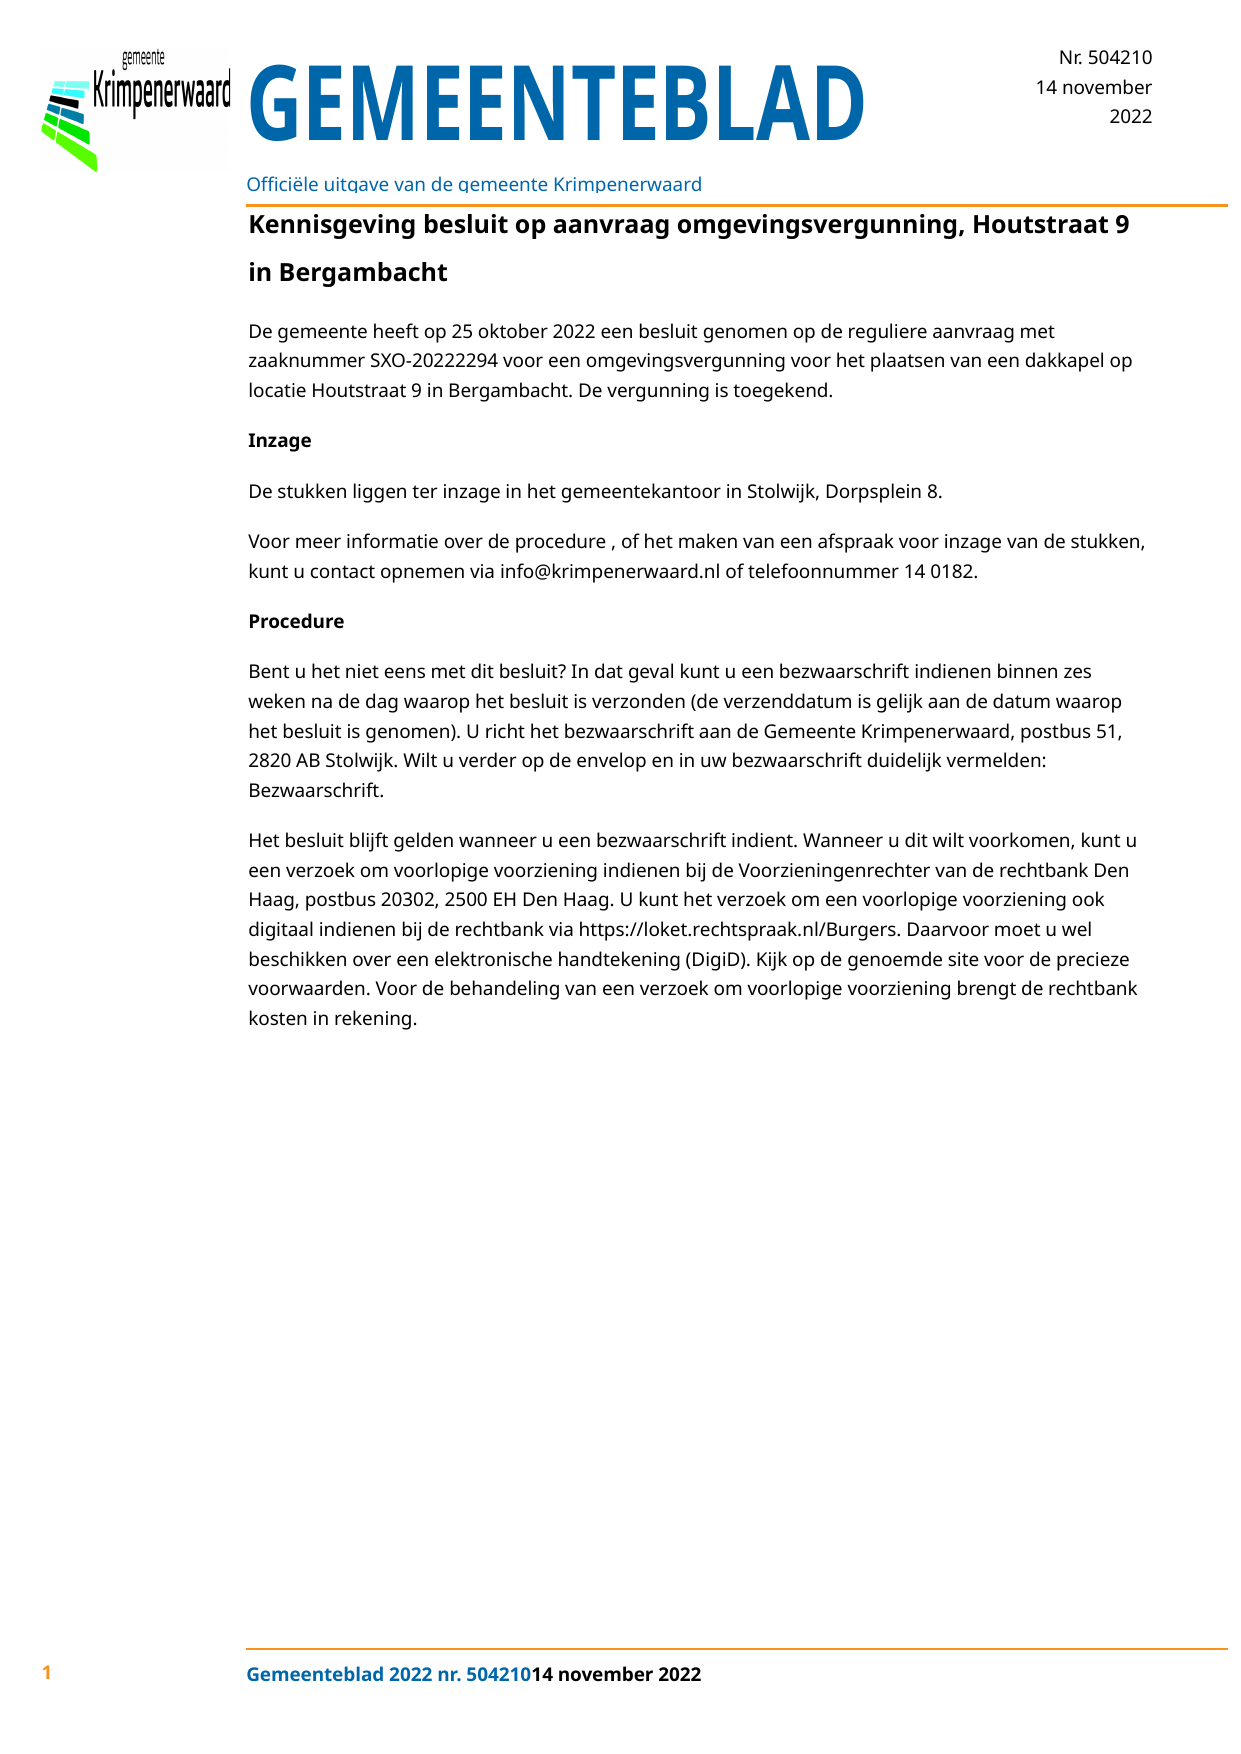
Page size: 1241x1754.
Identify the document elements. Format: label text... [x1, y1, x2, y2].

text Kennisgeving besluit op aanvraag omgevingsvergunning, Houtstraat 9 in Bergambacht [248, 207, 1152, 288]
text De gemeente heeft op 25 oktober 2022 een besluit genomen op de reguliere aanvraag met zaaknummer SXO-20222294 voor een omgevingsvergunning voor het plaatsen van een dakkapel op locatie Houtstraat 9 in Bergambacht. De vergunning is toegekend. [248, 318, 1152, 403]
text Bent u het niet eens met dit besluit? In dat geval kunt u een bezwaarschrift indienen binnen zes weken na de dag waarop het besluit is verzonden (de verzenddatum is gelijk aan de datum waarop het besluit is genomen). U richt het bezwaarschrift aan de Gemeente Krimpenerwaard, postbus 51, 2820 AB Stolwijk. Wilt u verder op de envelop en in uw bezwaarschrift duidelijk vermelden: Bezwaarschrift. [248, 659, 1152, 803]
picture [41, 47, 231, 172]
text Inzage [248, 427, 1152, 453]
text Het besluit blijft gelden wanneer u een bezwaarschrift indient. Wanneer u dit wilt voorkomen, kunt u een verzoek om voorlopige voorziening indienen bij de Voorzieningenrechter van de rechtbank Den Haag, postbus 20302, 2500 EH Den Haag. U kunt het verzoek om een voorlopige voorziening ook digitaal indienen bij de rechtbank via https://loket.rechtspraak.nl/Burgers. Daarvoor moet u wel beschikken over een elektronische handtekening (DigiD). Kijk op de genoemde site voor de precieze voorwaarden. Voor de behandeling van een verzoek om voorlopige voorziening brengt de rechtbank kosten in rekening. [248, 827, 1152, 1031]
text Procedure [248, 608, 1152, 634]
text Voor meer informatie over de procedure , of het maken van een afspraak voor inzage van de stukken, kunt u contact opnemen via info@krimpenerwaard.nl of telefoonnummer 14 0182. [248, 528, 1152, 584]
text De stukken liggen ter inzage in het gemeentekantoor in Stolwijk, Dorpsplein 8. [248, 478, 1152, 504]
